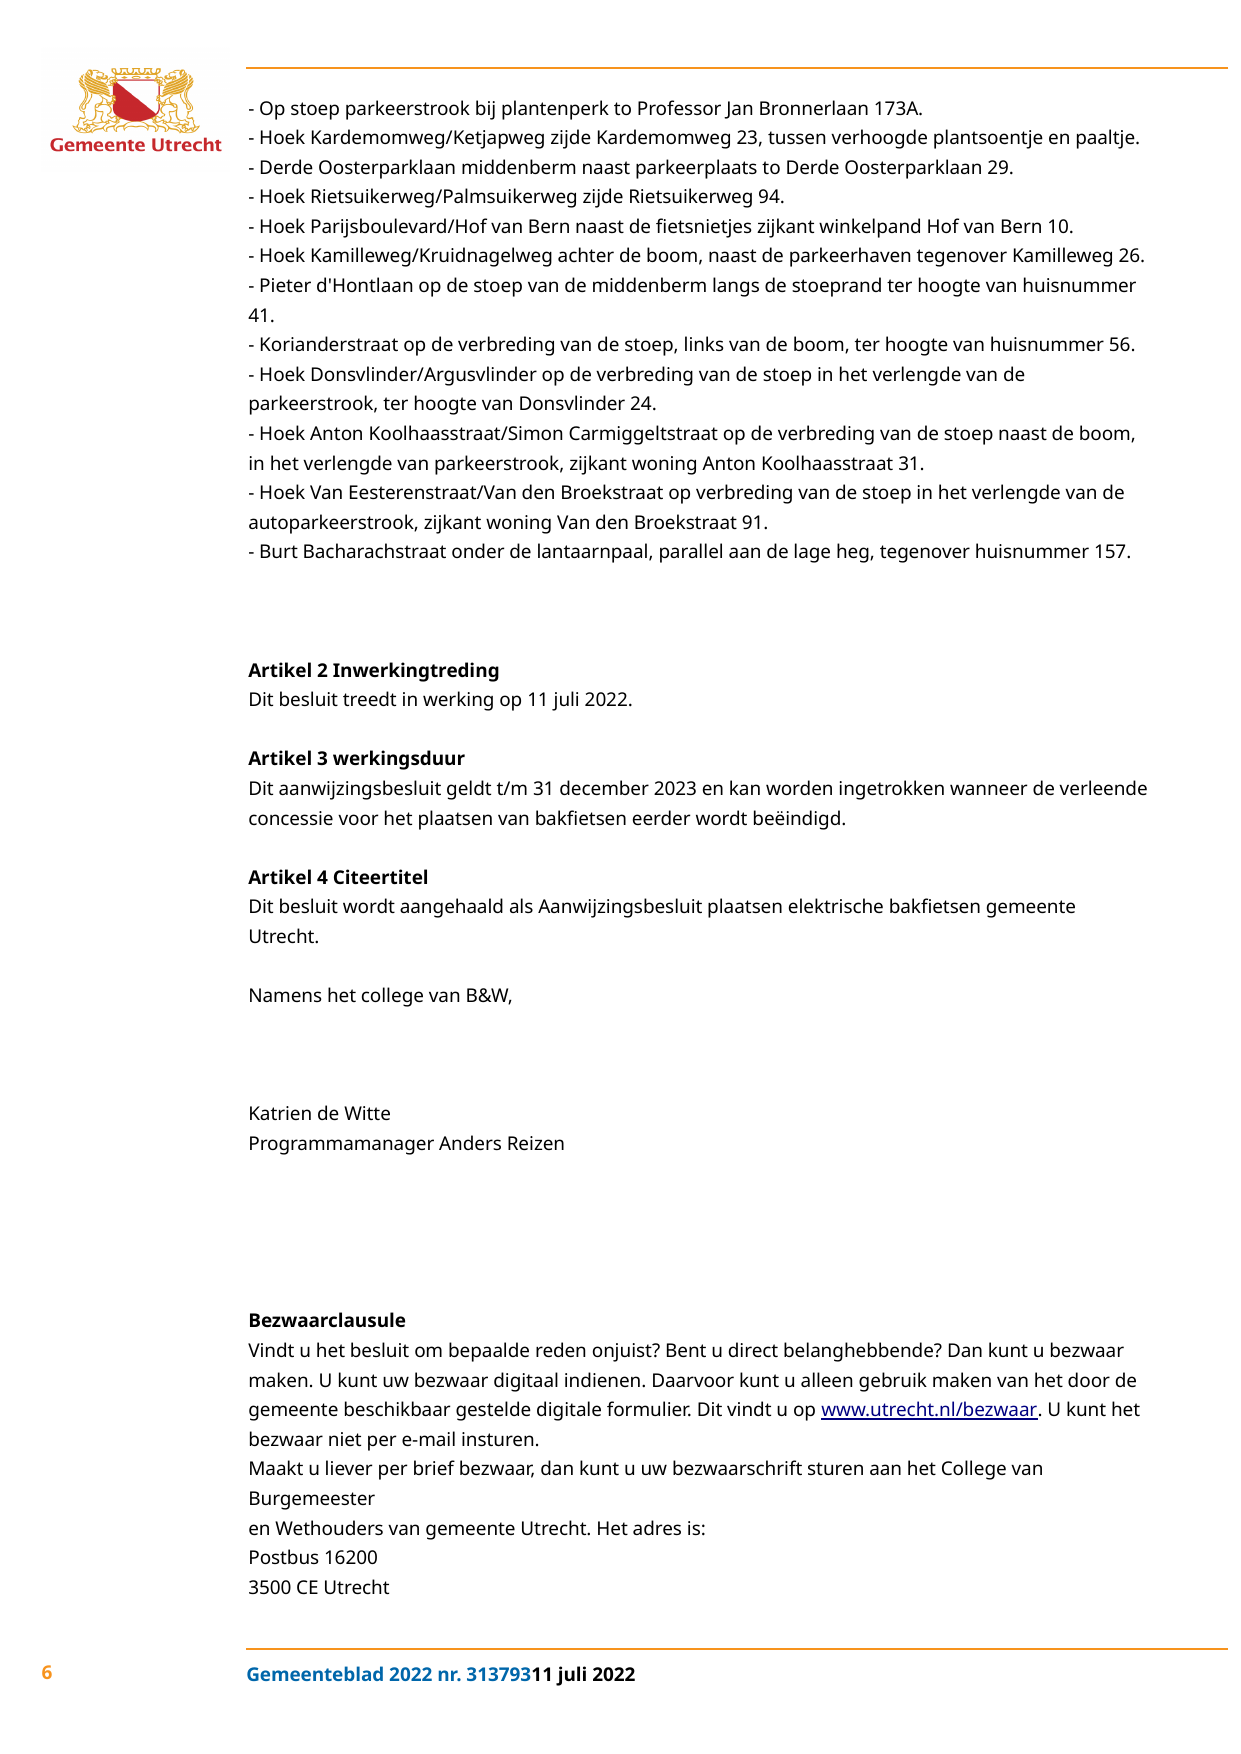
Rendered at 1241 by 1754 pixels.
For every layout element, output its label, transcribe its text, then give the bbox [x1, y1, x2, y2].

text - Hoek Donsvlinder/Argusvlinder op de verbreding van de stoep in het verlengde van de parkeerstrook, ter hoogte van Donsvlinder 24. [248, 361, 1152, 416]
text Programmamanager Anders Reizen [248, 1130, 1152, 1156]
picture [41, 47, 231, 172]
text - Hoek Kamilleweg/Kruidnagelweg achter de boom, naast de parkeerhaven tegenover Kamilleweg 26. [248, 243, 1152, 268]
text Artikel 4 Citeertitel [248, 864, 1152, 890]
text - Derde Oosterparklaan middenberm naast parkeerplaats to Derde Oosterparklaan 29. [248, 154, 1152, 180]
text Namens het college van B&W, [248, 982, 1152, 1008]
text - Hoek Van Eesterenstraat/Van den Broekstraat op verbreding van de stoep in het verlengde van de autoparkeerstrook, zijkant woning Van den Broekstraat 91. [248, 479, 1152, 535]
text Dit aanwijzingsbesluit geldt t/m 31 december 2023 en kan worden ingetrokken wanneer de verleende [248, 775, 1152, 801]
text Katrien de Witte [248, 1101, 1152, 1126]
text - Pieter d'Hontlaan op de stoep van de middenberm langs de stoeprand ter hoogte van huisnummer 41. [248, 272, 1152, 328]
text - Hoek Anton Koolhaasstraat/Simon Carmiggeltstraat op de verbreding van de stoep naast de boom, in het verlengde van parkeerstrook, zijkant woning Anton Koolhaasstraat 31. [248, 420, 1152, 476]
text Vindt u het besluit om bepaalde reden onjuist? Bent u direct belanghebbende? Dan kunt u bezwaar maken. U kunt uw bezwaar digitaal indienen. Daarvoor kunt u alleen gebruik maken van het door de gemeente beschikbaar gestelde digitale formulier. Dit vindt u op www.utrecht.nl/bezwaar. U kunt het bezwaar niet per e-mail insturen. [248, 1337, 1152, 1452]
text 3500 CE Utrecht [248, 1574, 1152, 1600]
text Dit besluit wordt aangehaald als Aanwijzingsbesluit plaatsen elektrische bakfietsen gemeente Utrecht. [248, 893, 1152, 949]
text concessie voor het plaatsen van bakfietsen eerder wordt beëindigd. [248, 805, 1152, 831]
text en Wethouders van gemeente Utrecht. Het adres is: [248, 1515, 1152, 1541]
text - Op stoep parkeerstrook bij plantenperk to Professor Jan Bronnerlaan 173A. [248, 95, 1152, 121]
text Dit besluit treedt in werking op 11 juli 2022. [248, 686, 1152, 712]
text Maakt u liever per brief bezwaar, dan kunt u uw bezwaarschrift sturen aan het College van Burgemeester [248, 1456, 1152, 1511]
text Postbus 16200 [248, 1544, 1152, 1570]
text Artikel 2 Inwerkingtreding [248, 657, 1152, 683]
text - Korianderstraat op de verbreding van de stoep, links van de boom, ter hoogte van huisnummer 56. [248, 331, 1152, 357]
text Artikel 3 werkingsduur [248, 746, 1152, 771]
text - Hoek Kardemomweg/Ketjapweg zijde Kardemomweg 23, tussen verhoogde plantsoentje en paaltje. [248, 124, 1152, 150]
text - Hoek Rietsuikerweg/Palmsuikerweg zijde Rietsuikerweg 94. [248, 183, 1152, 209]
text - Burt Bacharachstraat onder de lantaarnpaal, parallel aan de lage heg, tegenover huisnummer 157. [248, 538, 1152, 564]
text - Hoek Parijsboulevard/Hof van Bern naast de fietsnietjes zijkant winkelpand Hof van Bern 10. [248, 213, 1152, 239]
text Bezwaarclausule [248, 1308, 1152, 1333]
